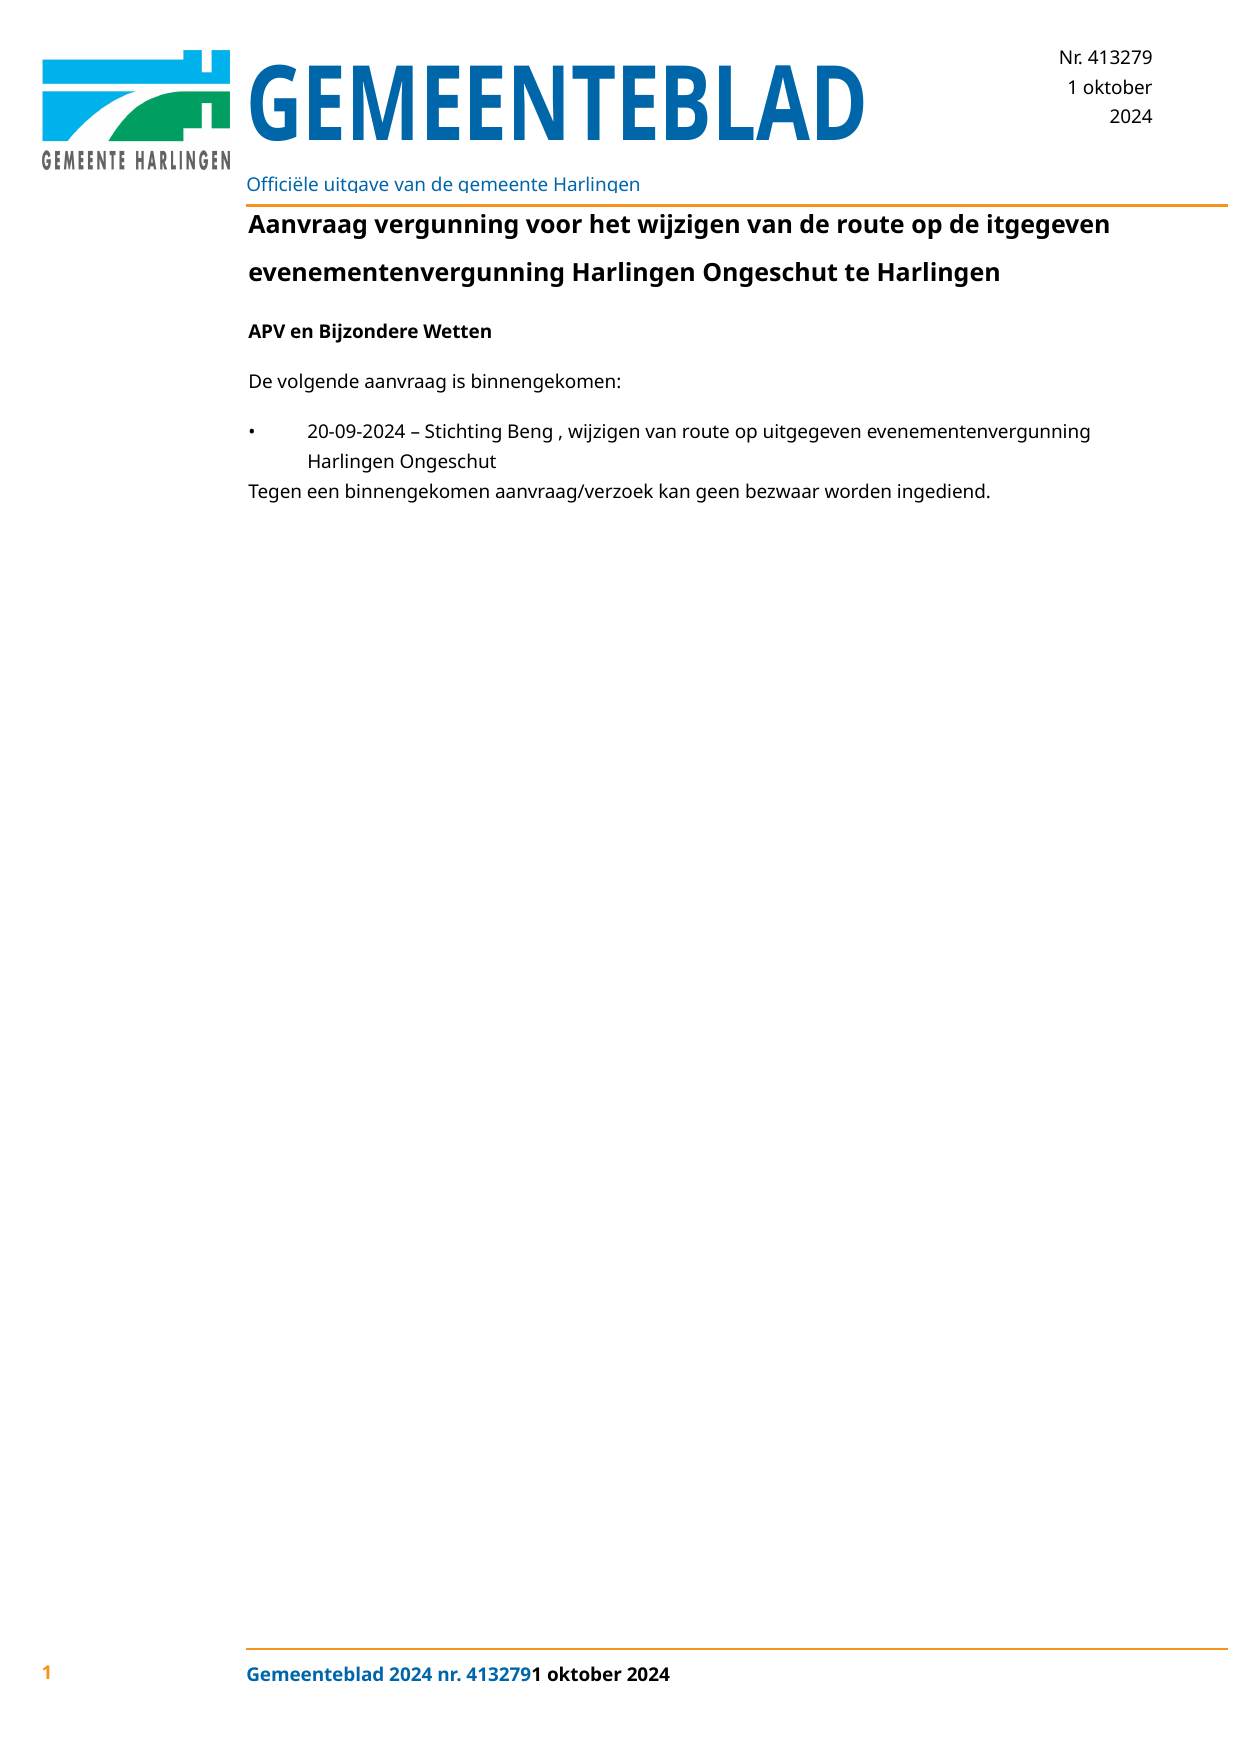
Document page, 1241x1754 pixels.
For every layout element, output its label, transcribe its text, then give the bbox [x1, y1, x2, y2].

text De volgende aanvraag is binnengekomen: [248, 368, 1152, 394]
text APV en Bijzondere Wetten [248, 318, 1152, 344]
text Aanvraag vergunning voor het wijzigen van de route op de itgegeven evenementenvergunning Harlingen Ongeschut te Harlingen [248, 207, 1152, 288]
list 20-09-2024 – Stichting Beng , wijzigen van route op uitgegeven evenementenvergunning Harlingen Ongeschut [248, 419, 1152, 474]
picture [41, 47, 231, 172]
text Tegen een binnengekomen aanvraag/verzoek kan geen bezwaar worden ingediend. [248, 478, 1152, 504]
